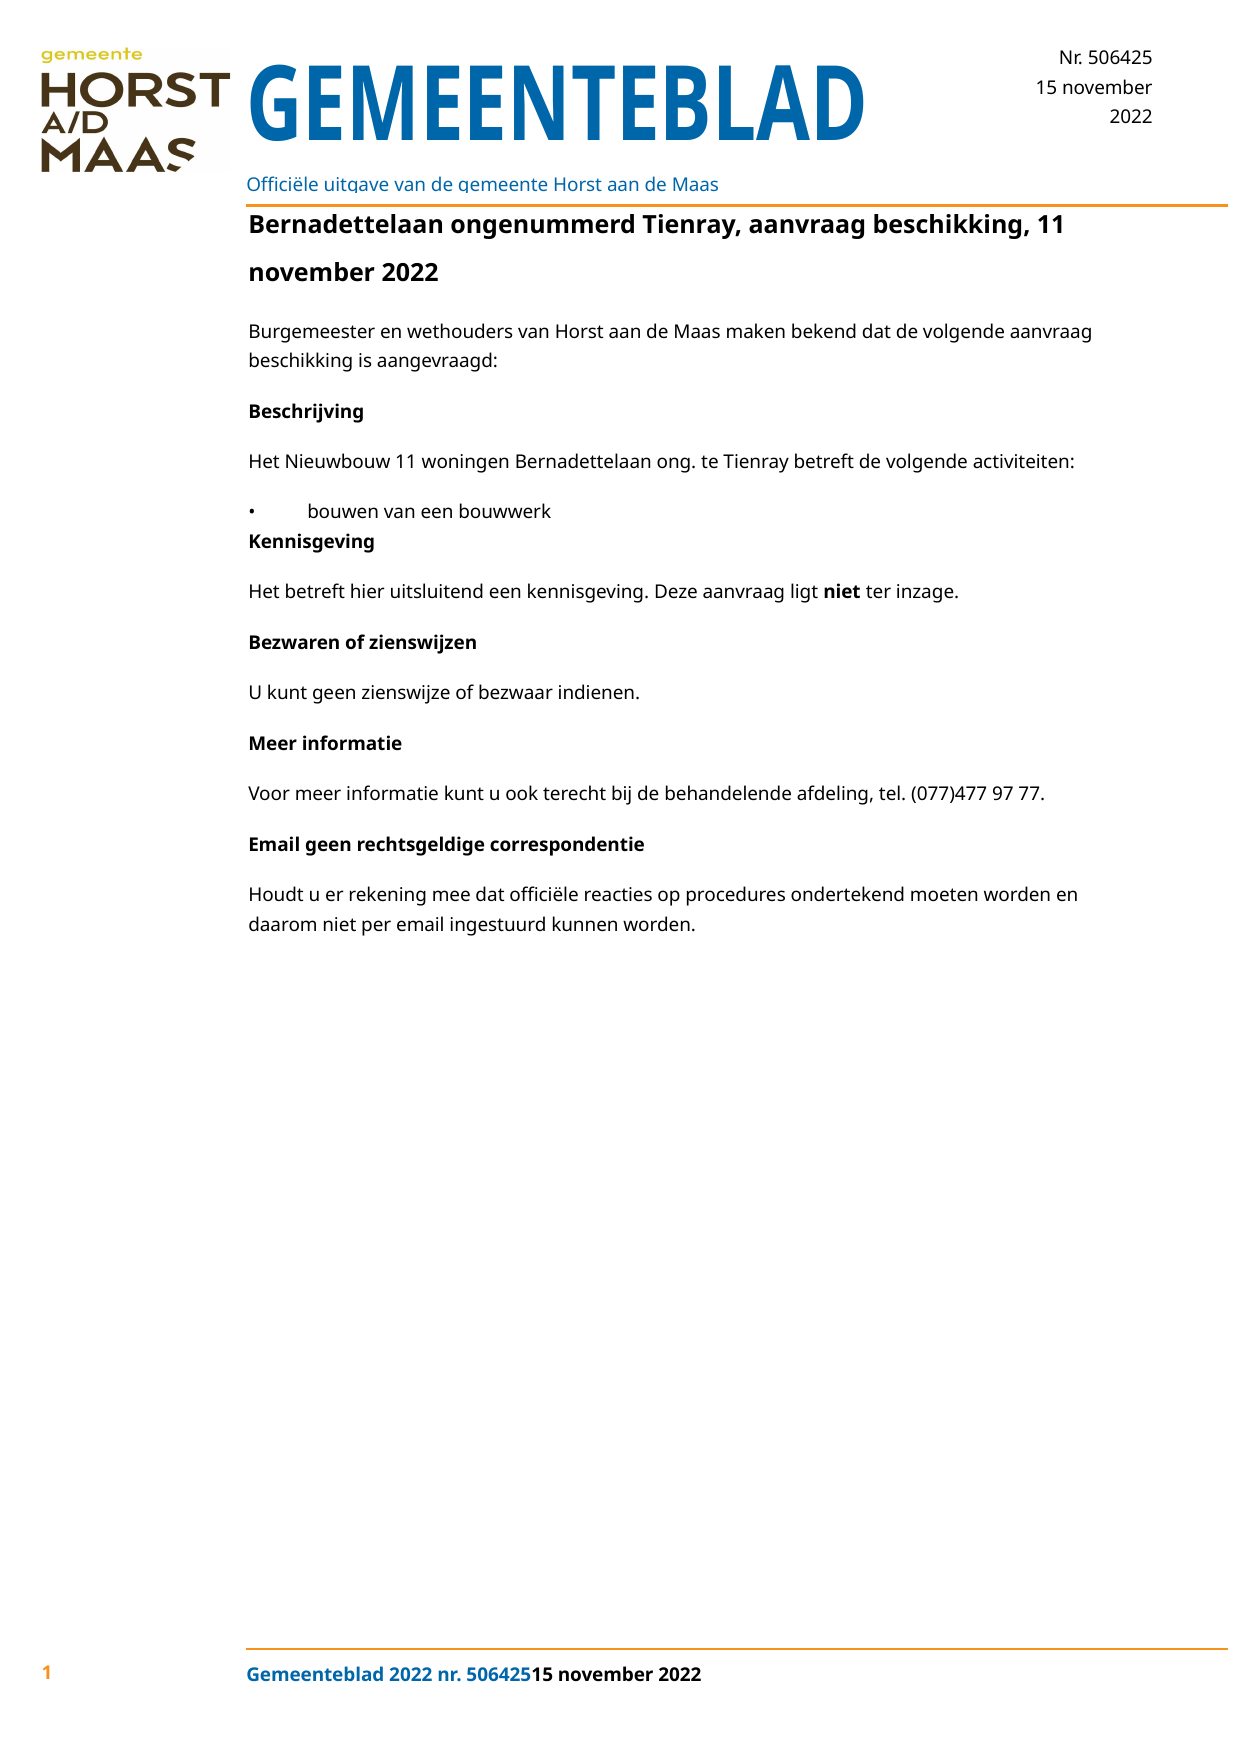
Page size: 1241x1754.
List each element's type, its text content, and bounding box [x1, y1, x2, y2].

text Meer informatie [248, 730, 1152, 756]
text Bernadettelaan ongenummerd Tienray, aanvraag beschikking, 11 november 2022 [248, 207, 1152, 288]
text Bezwaren of zienswijzen [248, 629, 1152, 655]
text Het Nieuwbouw 11 woningen Bernadettelaan ong. te Tienray betreft de volgende activiteiten: [248, 448, 1152, 474]
text Houdt u er rekening mee dat officiële reacties op procedures ondertekend moeten worden en daarom niet per email ingestuurd kunnen worden. [248, 881, 1152, 937]
picture [41, 47, 231, 172]
text Burgemeester en wethouders van Horst aan de Maas maken bekend dat de volgende aanvraag beschikking is aangevraagd: [248, 318, 1152, 373]
text Email geen rechtsgeldige correspondentie [248, 831, 1152, 857]
text Voor meer informatie kunt u ook terecht bij de behandelende afdeling, tel. (077)477 97 77. [248, 780, 1152, 806]
list bouwen van een bouwwerk [248, 499, 1152, 524]
text Kennisgeving [248, 528, 1152, 554]
text Beschrijving [248, 398, 1152, 424]
text U kunt geen zienswijze of bezwaar indienen. [248, 679, 1152, 705]
text Het betreft hier uitsluitend een kennisgeving. Deze aanvraag ligt niet ter inzage. [248, 579, 1152, 604]
